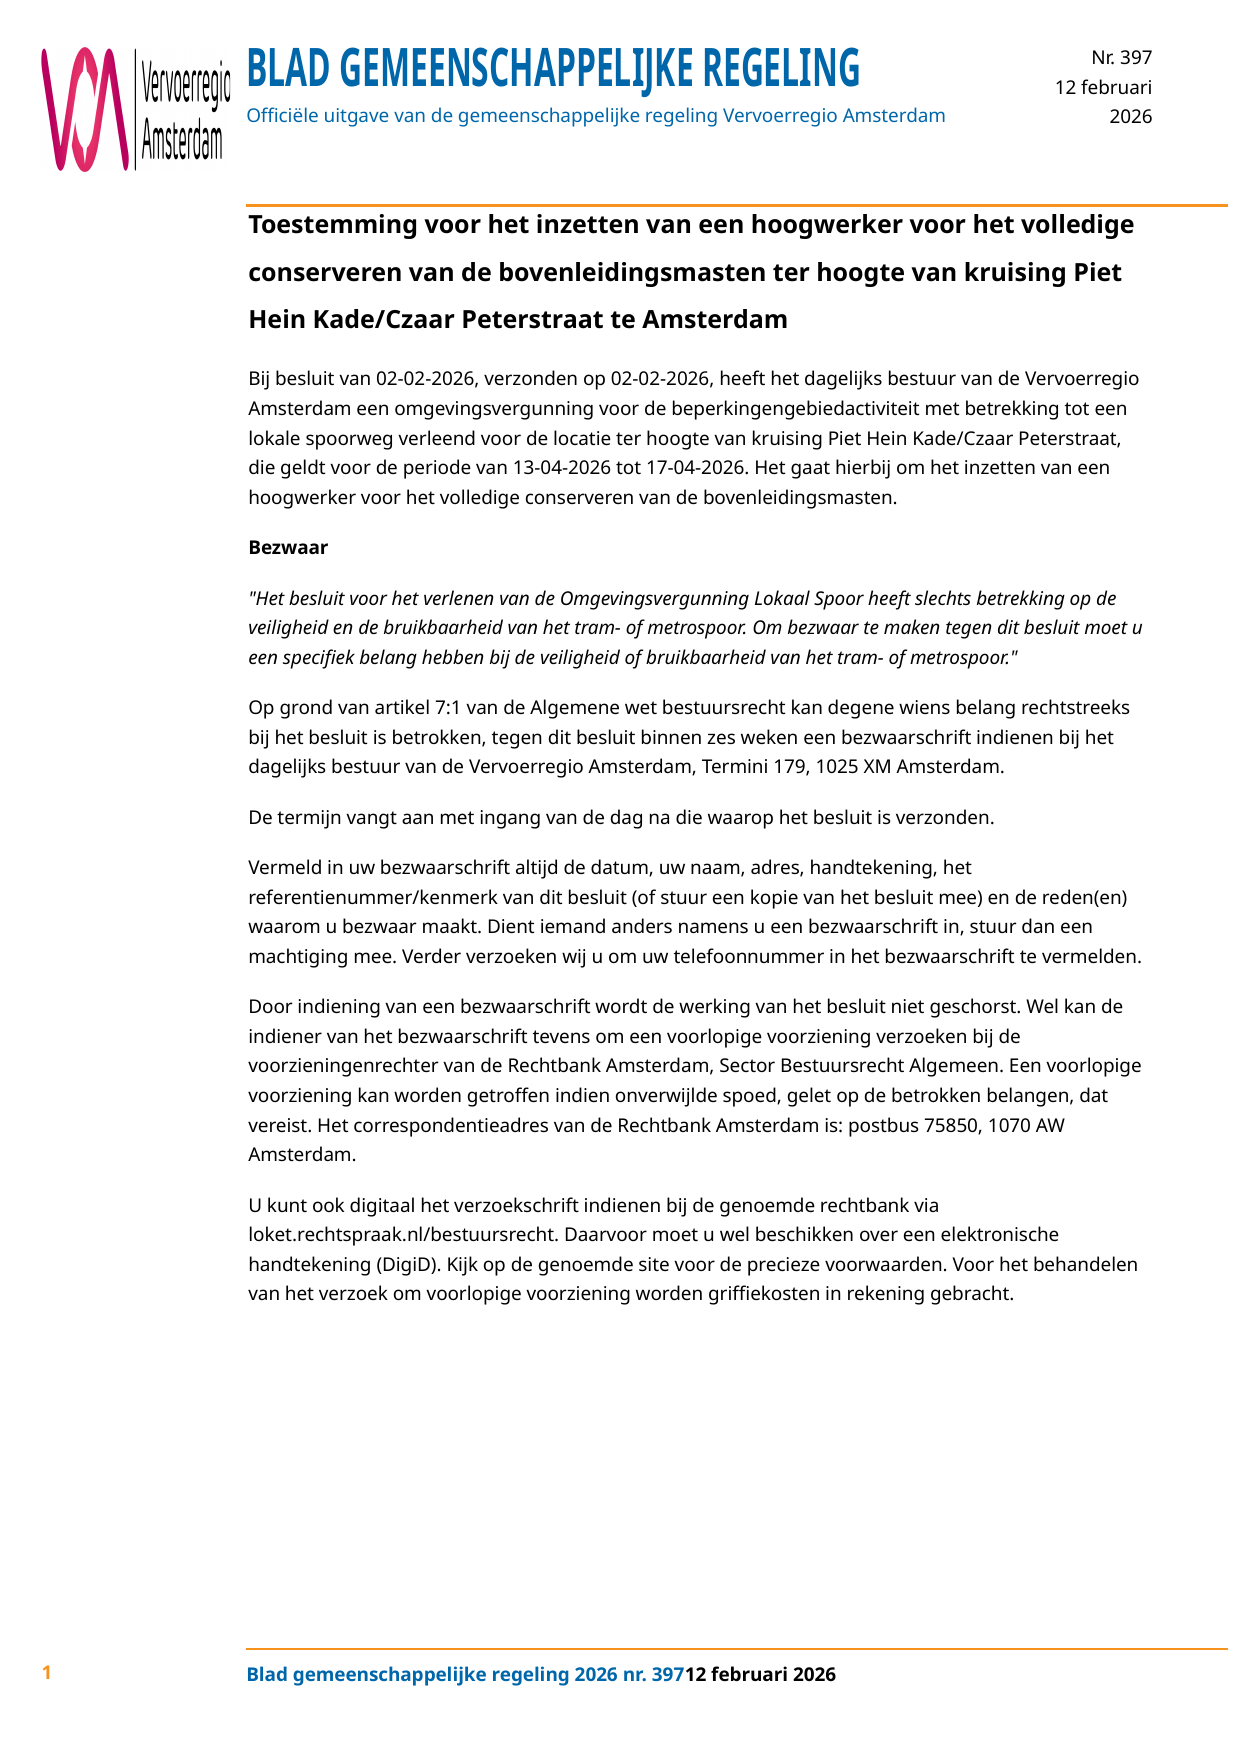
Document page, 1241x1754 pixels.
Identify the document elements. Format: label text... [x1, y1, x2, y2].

text Door indiening van een bezwaarschrift wordt de werking van het besluit niet geschorst. Wel kan de indiener van het bezwaarschrift tevens om een voorlopige voorziening verzoeken bij de voorzieningenrechter van de Rechtbank Amsterdam, Sector Bestuursrecht Algemeen. Een voorlopige voorziening kan worden getroffen indien onverwijlde spoed, gelet op de betrokken belangen, dat vereist. Het correspondentieadres van de Rechtbank Amsterdam is: postbus 75850, 1070 AW Amsterdam. [248, 993, 1152, 1167]
picture [41, 47, 231, 172]
text Vermeld in uw bezwaarschrift altijd de datum, uw naam, adres, handtekening, het referentienummer/kenmerk van dit besluit (of stuur een kopie van het besluit mee) en de reden(en) waarom u bezwaar maakt. Dient iemand anders namens u een bezwaarschrift in, stuur dan een machtiging mee. Verder verzoeken wij u om uw telefoonnummer in het bezwaarschrift te vermelden. [248, 854, 1152, 969]
text Op grond van artikel 7:1 van de Algemene wet bestuursrecht kan degene wiens belang rechtstreeks bij het besluit is betrokken, tegen dit besluit binnen zes weken een bezwaarschrift indienen bij het dagelijks bestuur van de Vervoerregio Amsterdam, Termini 179, 1025 XM Amsterdam. [248, 694, 1152, 779]
text U kunt ook digitaal het verzoekschrift indienen bij de genoemde rechtbank via loket.rechtspraak.nl/bestuursrecht. Daarvoor moet u wel beschikken over een elektronische handtekening (DigiD). Kijk op de genoemde site voor de precieze voorwaarden. Voor het behandelen van het verzoek om voorlopige voorziening worden griffiekosten in rekening gebracht. [248, 1192, 1152, 1306]
text "Het besluit voor het verlenen van de Omgevingsvergunning Lokaal Spoor heeft slechts betrekking op de veiligheid en de bruikbaarheid van het tram- of metrospoor. Om bezwaar te maken tegen dit besluit moet u een specifiek belang hebben bij de veiligheid of bruikbaarheid van het tram- of metrospoor." [248, 585, 1152, 669]
text De termijn vangt aan met ingang van de dag na die waarop het besluit is verzonden. [248, 804, 1152, 829]
text Bezwaar [248, 534, 1152, 560]
text Bij besluit van 02-02-2026, verzonden op 02-02-2026, heeft het dagelijks bestuur van de Vervoerregio Amsterdam een omgevingsvergunning voor de beperkingengebiedactiviteit met betrekking tot een lokale spoorweg verleend voor de locatie ter hoogte van kruising Piet Hein Kade/Czaar Peterstraat, die geldt voor de periode van 13-04-2026 tot 17-04-2026. Het gaat hierbij om het inzetten van een hoogwerker voor het volledige conserveren van de bovenleidingsmasten. [248, 366, 1152, 509]
text Toestemming voor het inzetten van een hoogwerker voor het volledige conserveren van de bovenleidingsmasten ter hoogte van kruising Piet Hein Kade/Czaar Peterstraat te Amsterdam [248, 207, 1152, 336]
